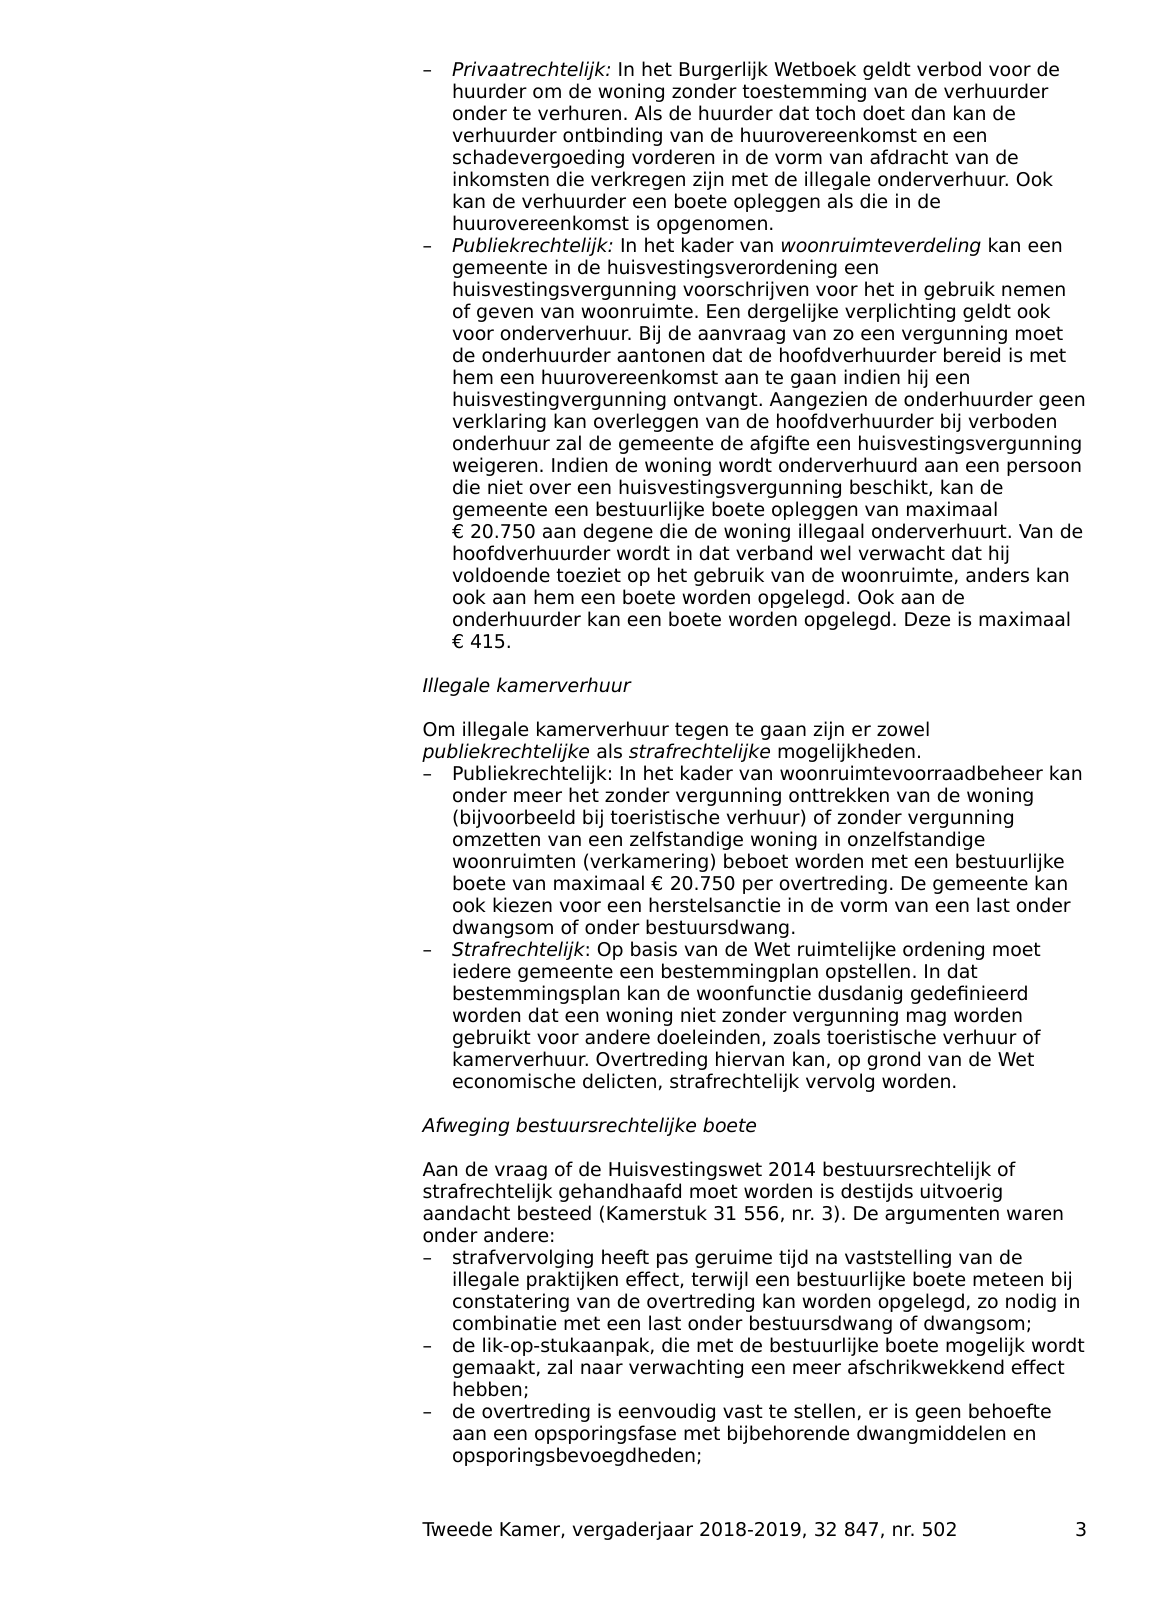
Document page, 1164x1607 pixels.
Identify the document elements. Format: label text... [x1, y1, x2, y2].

text – de overtreding is eenvoudig vast te stellen, er is geen behoefte aan een opsporingsfase met bijbehorende dwangmiddelen en opsporingsbevoegdheden; [422, 1401, 1087, 1467]
text – strafvervolging heeft pas geruime tijd na vaststelling van de illegale praktijken effect, terwijl een bestuurlijke boete meteen bij constatering van de overtreding kan worden opgelegd, zo nodig in combinatie met een last onder bestuursdwang of dwangsom; [422, 1247, 1087, 1335]
subtitle Illegale kamerverhuur [422, 675, 1087, 697]
text – Publiekrechtelijk: In het kader van woonruimteverdeling kan een gemeente in de huisvestingsverordening een huisvestingsvergunning voorschrijven voor het in gebruik nemen of geven van woonruimte. Een dergelijke verplichting geldt ook voor onderverhuur. Bij de aanvraag van zo een vergunning moet de onderhuurder aantonen dat de hoofdverhuurder bereid is met hem een huurovereenkomst aan te gaan indien hij een huisvestingvergunning ontvangt. Aangezien de onderhuurder geen verklaring kan overleggen van de hoofdverhuurder bij verboden onderhuur zal de gemeente de afgifte een huisvestingsvergunning weigeren. Indien de woning wordt onderverhuurd aan een persoon die niet over een huisvestingsvergunning beschikt, kan de gemeente een bestuurlijke boete opleggen van maximaal € 20.750 aan degene die de woning illegaal onderverhuurt. Van de hoofdverhuurder wordt in dat verband wel verwacht dat hij voldoende toeziet op het gebruik van de woonruimte, anders kan ook aan hem een boete worden opgelegd. Ook aan de onderhuurder kan een boete worden opgelegd. Deze is maximaal € 415. [422, 235, 1087, 652]
subtitle Afweging bestuursrechtelijke boete [422, 1115, 1087, 1137]
text – Publiekrechtelijk: In het kader van woonruimtevoorraadbeheer kan onder meer het zonder vergunning onttrekken van de woning (bijvoorbeeld bij toeristische verhuur) of zonder vergunning omzetten van een zelfstandige woning in onzelfstandige woonruimten (verkamering) beboet worden met een bestuurlijke boete van maximaal € 20.750 per overtreding. De gemeente kan ook kiezen voor een herstelsanctie in de vorm van een last onder dwangsom of onder bestuursdwang. [422, 763, 1087, 939]
text Aan de vraag of de Huisvestingswet 2014 bestuursrechtelijk of strafrechtelijk gehandhaafd moet worden is destijds uitvoerig aandacht besteed (Kamerstuk 31 556, nr. 3). De argumenten waren onder andere: [422, 1159, 1087, 1247]
text Om illegale kamerverhuur tegen te gaan zijn er zowel publiekrechtelijke als strafrechtelijke mogelijkheden. [422, 719, 1087, 763]
text – de lik-op-stukaanpak, die met de bestuurlijke boete mogelijk wordt gemaakt, zal naar verwachting een meer afschrikwekkend effect hebben; [422, 1335, 1087, 1401]
text – Strafrechtelijk: Op basis van de Wet ruimtelijke ordening moet iedere gemeente een bestemmingplan opstellen. In dat bestemmingsplan kan de woonfunctie dusdanig gedefinieerd worden dat een woning niet zonder vergunning mag worden gebruikt voor andere doeleinden, zoals toeristische verhuur of kamerverhuur. Overtreding hiervan kan, op grond van de Wet economische delicten, strafrechtelijk vervolg worden. [422, 939, 1087, 1092]
text – Privaatrechtelijk: In het Burgerlijk Wetboek geldt verbod voor de huurder om de woning zonder toestemming van de verhuurder onder te verhuren. Als de huurder dat toch doet dan kan de verhuurder ontbinding van de huurovereenkomst en een schadevergoeding vorderen in de vorm van afdracht van de inkomsten die verkregen zijn met de illegale onderverhuur. Ook kan de verhuurder een boete opleggen als die in de huurovereenkomst is opgenomen. [422, 59, 1087, 235]
